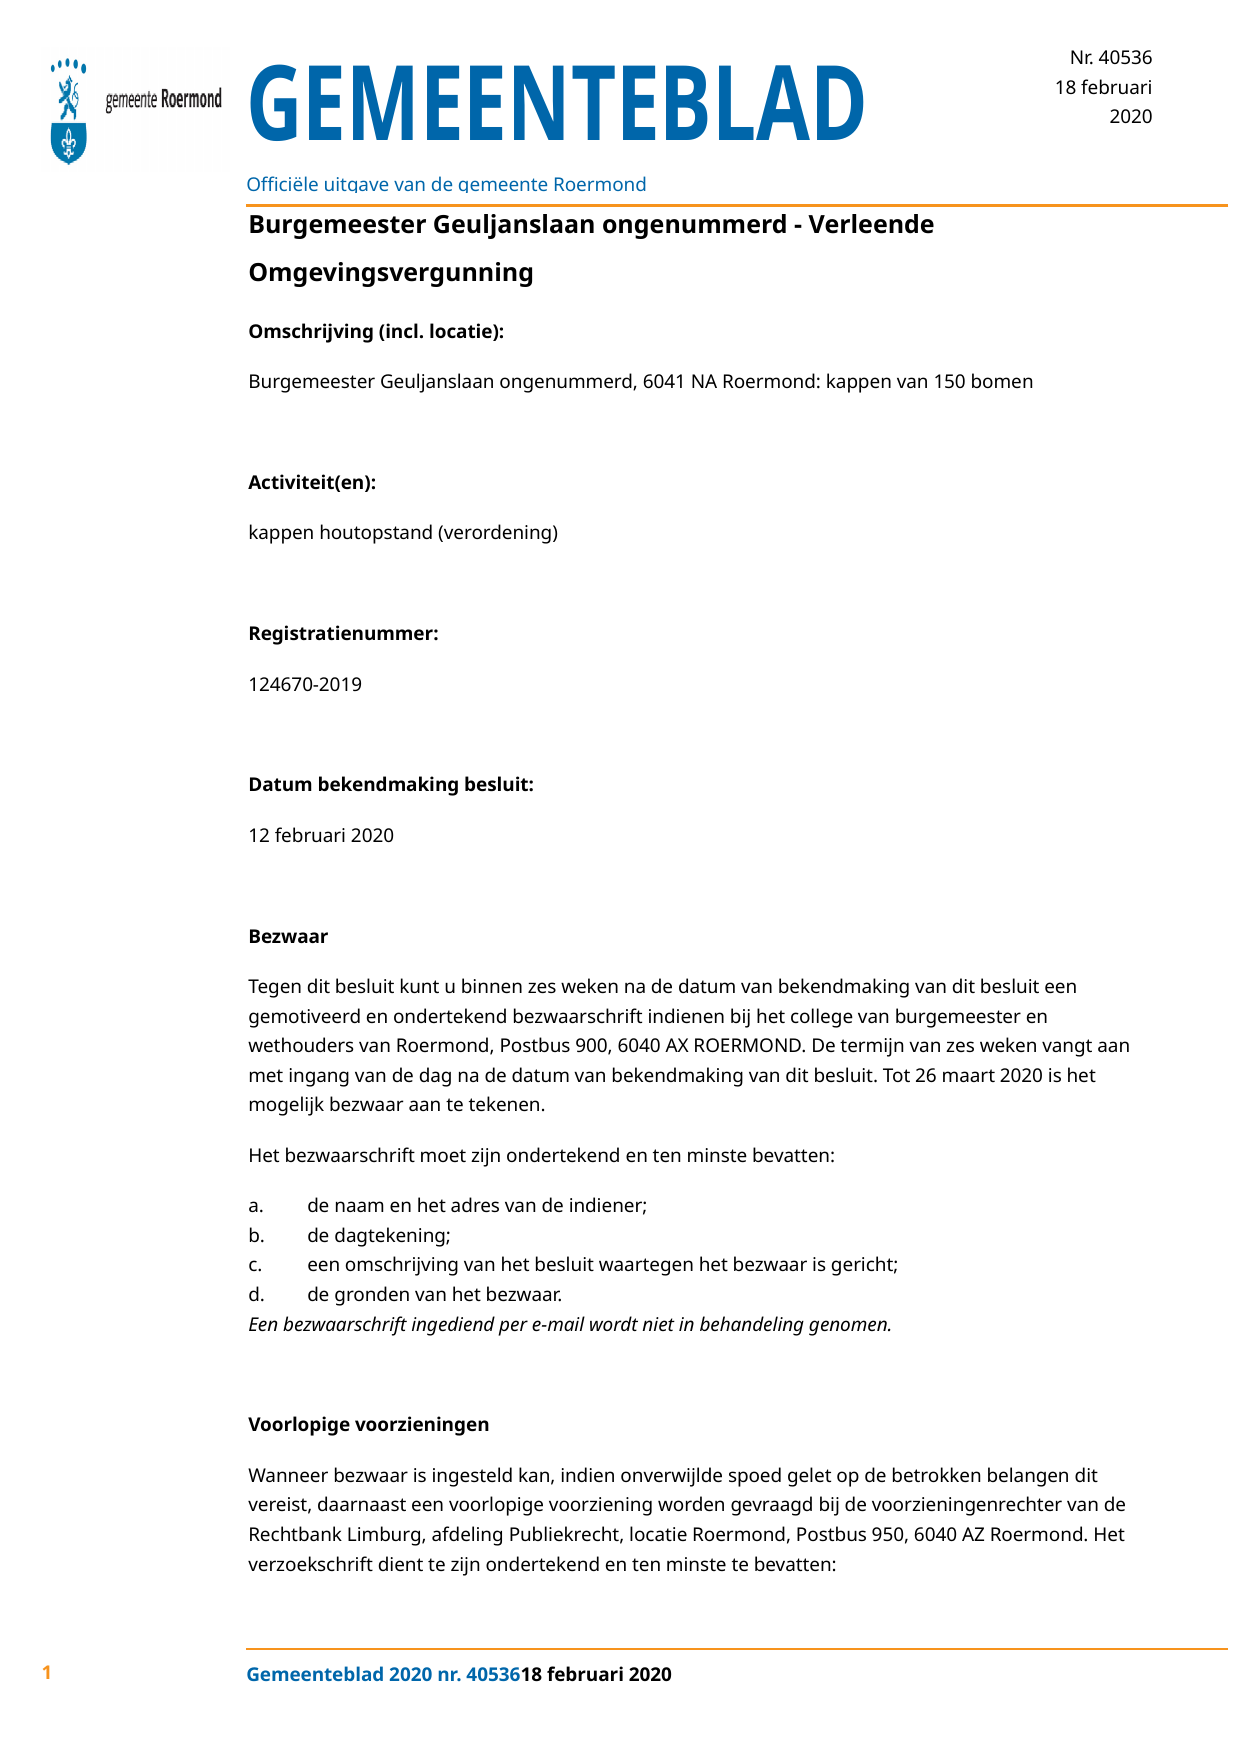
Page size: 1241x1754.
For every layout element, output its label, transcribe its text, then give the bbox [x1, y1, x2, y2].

text Voorlopige voorzieningen [248, 1412, 1152, 1437]
text Tegen dit besluit kunt u binnen zes weken na de datum van bekendmaking van dit besluit een gemotiveerd en ondertekend bezwaarschrift indienen bij het college van burgemeester en wethouders van Roermond, Postbus 900, 6040 AX ROERMOND. De termijn van zes weken vangt aan met ingang van de dag na de datum van bekendmaking van dit besluit. Tot 26 maart 2020 is het mogelijk bezwaar aan te tekenen. [248, 973, 1152, 1117]
text Datum bekendmaking besluit: [248, 772, 1152, 797]
text Omschrijving (incl. locatie): [248, 318, 1152, 344]
text kappen houtopstand (verordening) [248, 519, 1152, 545]
text Een bezwaarschrift ingediend per e-mail wordt niet in behandeling genomen. [248, 1311, 1152, 1337]
text Burgemeester Geuljanslaan ongenummerd, 6041 NA Roermond: kappen van 150 bomen [248, 368, 1152, 394]
text Het bezwaarschrift moet zijn ondertekend en ten minste bevatten: [248, 1142, 1152, 1168]
text Burgemeester Geuljanslaan ongenummerd - Verleende Omgevingsvergunning [248, 207, 1152, 288]
list de dagtekening; [248, 1222, 1152, 1248]
picture [41, 47, 231, 172]
text Registratienummer: [248, 620, 1152, 646]
text Bezwaar [248, 923, 1152, 949]
text Wanneer bezwaar is ingesteld kan, indien onverwijlde spoed gelet op de betrokken belangen dit vereist, daarnaast een voorlopige voorziening worden gevraagd bij de voorzieningenrechter van de Rechtbank Limburg, afdeling Publiekrecht, locatie Roermond, Postbus 950, 6040 AZ Roermond. Het verzoekschrift dient te zijn ondertekend en ten minste te bevatten: [248, 1462, 1152, 1577]
list een omschrijving van het besluit waartegen het bezwaar is gericht; [248, 1252, 1152, 1277]
list de naam en het adres van de indiener; [248, 1192, 1152, 1218]
text 12 februari 2020 [248, 822, 1152, 848]
text 124670-2019 [248, 671, 1152, 697]
list de gronden van het bezwaar. [248, 1281, 1152, 1307]
text Activiteit(en): [248, 469, 1152, 495]
